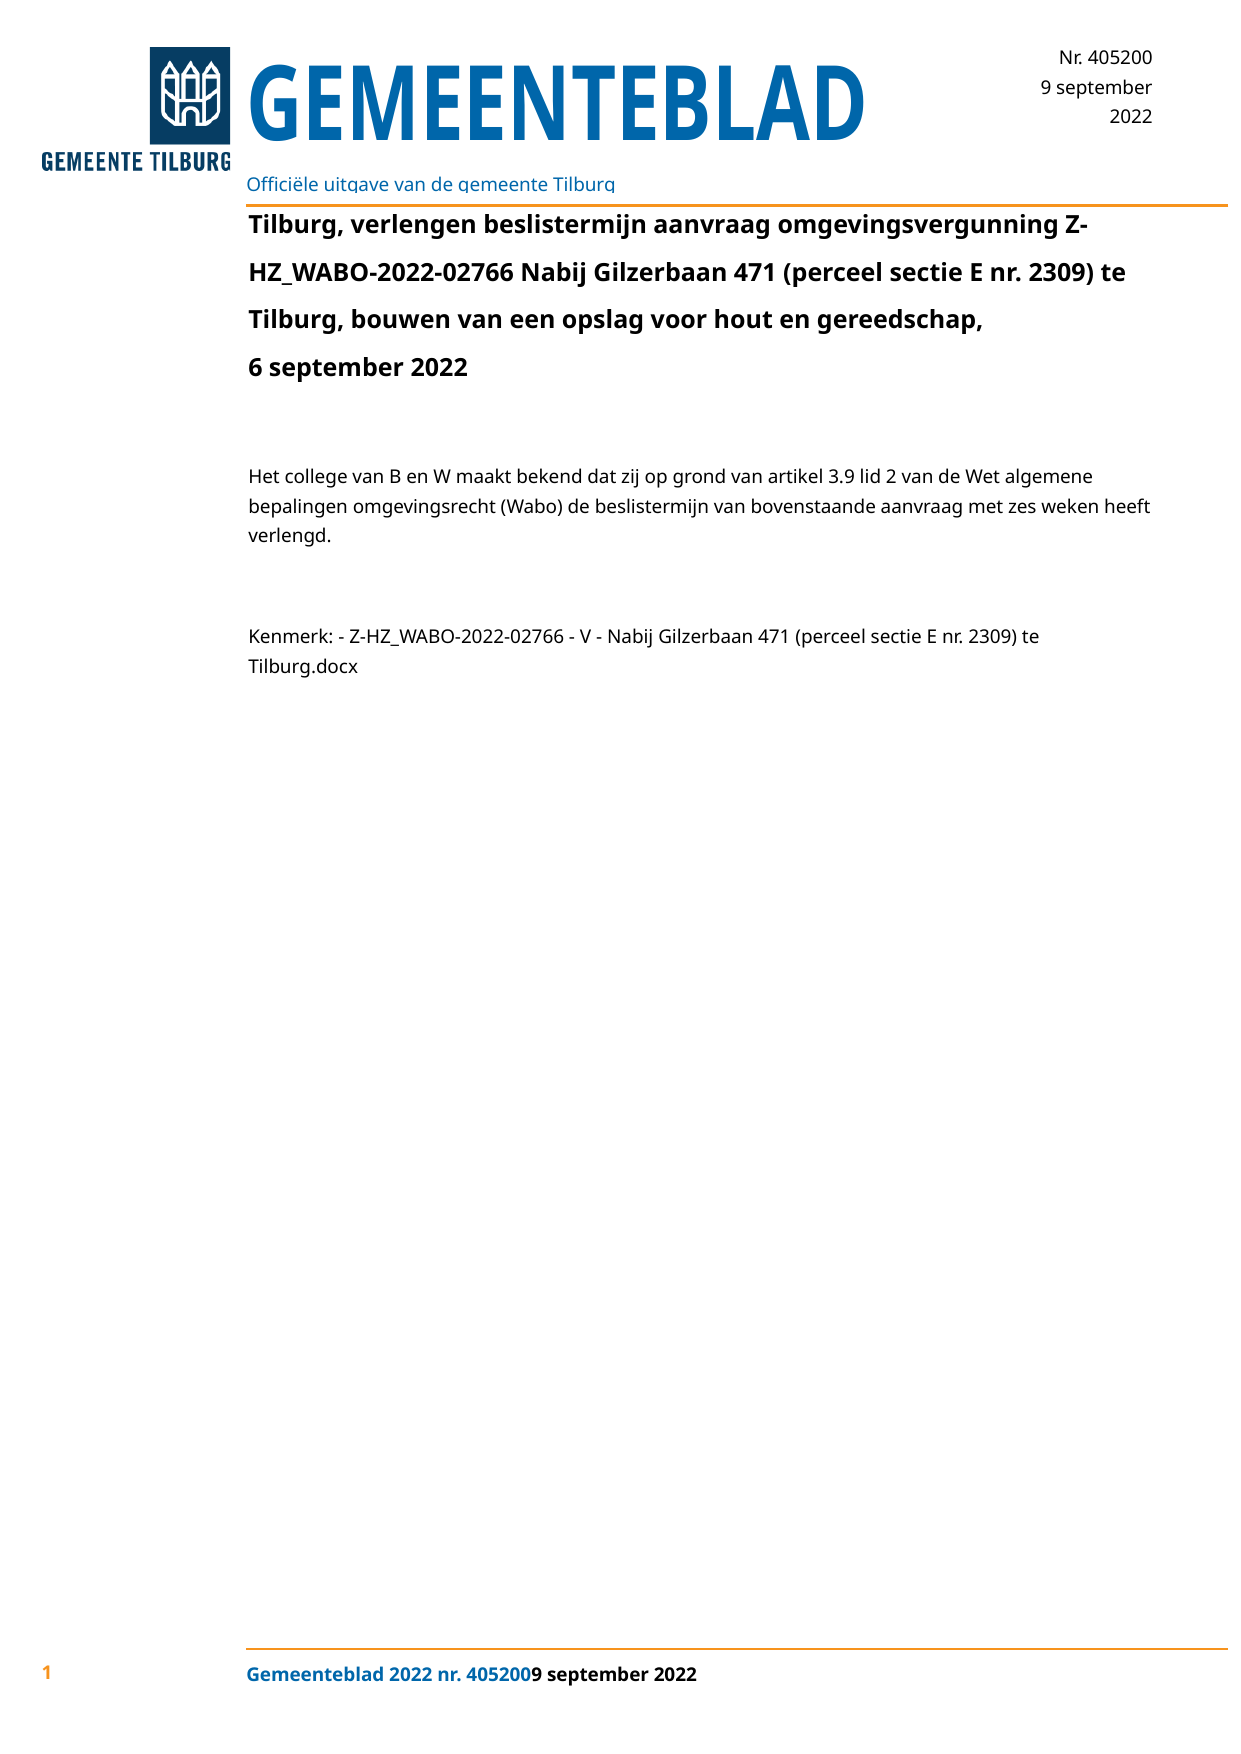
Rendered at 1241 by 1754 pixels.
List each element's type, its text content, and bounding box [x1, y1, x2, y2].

text Het college van B en W maakt bekend dat zij op grond van artikel 3.9 lid 2 van de Wet algemene bepalingen omgevingsrecht (Wabo) de beslistermijn van bovenstaande aanvraag met zes weken heeft verlengd. [248, 463, 1152, 548]
text Kenmerk: - Z-HZ_WABO-2022-02766 - V - Nabij Gilzerbaan 471 (perceel sectie E nr. 2309) te Tilburg.docx [248, 623, 1152, 679]
picture [41, 47, 231, 172]
text Tilburg, verlengen beslistermijn aanvraag omgevingsvergunning Z-HZ_WABO-2022-02766 Nabij Gilzerbaan 471 (perceel sectie E nr. 2309) te Tilburg, bouwen van een opslag voor hout en gereedschap, 6 september 2022 [248, 207, 1152, 384]
